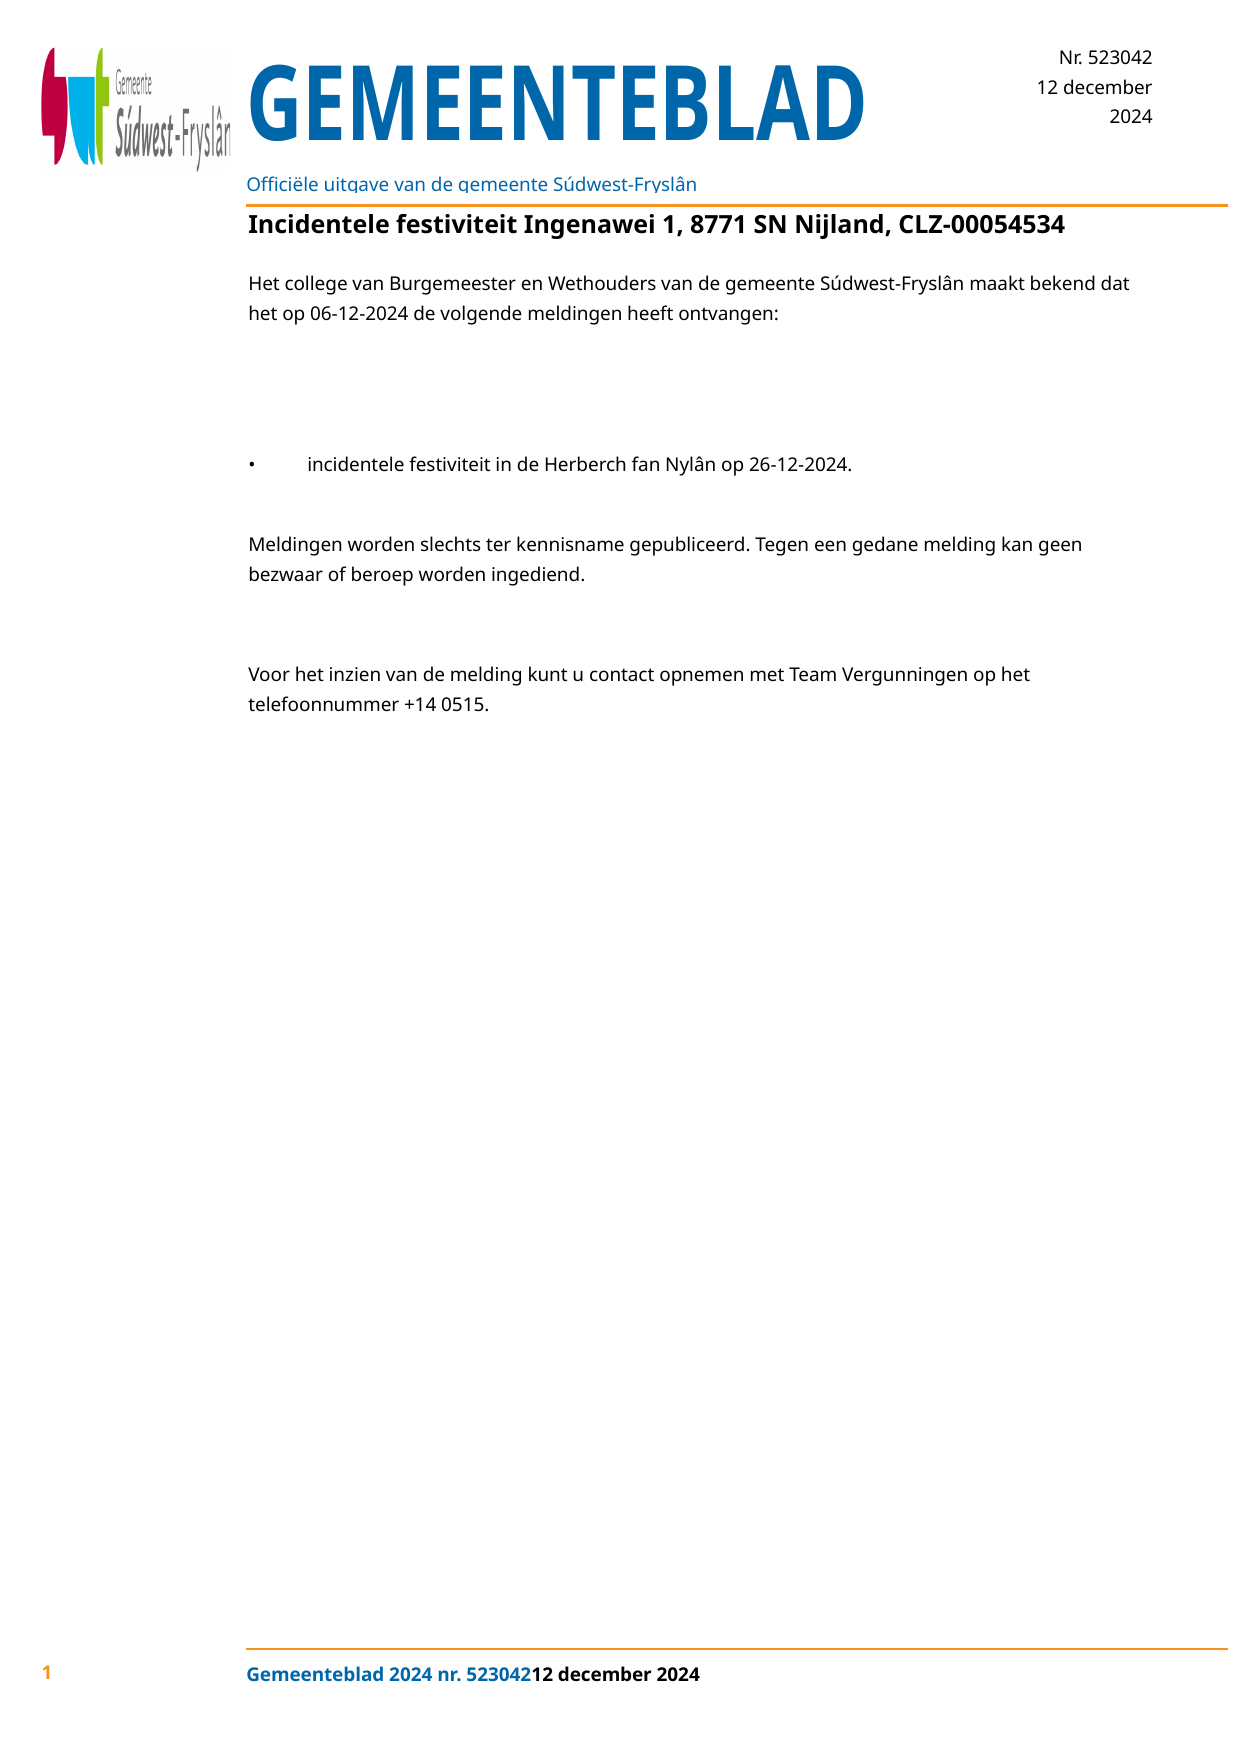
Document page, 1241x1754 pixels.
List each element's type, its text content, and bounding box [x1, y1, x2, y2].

text Het college van Burgemeester en Wethouders van de gemeente Súdwest-Fryslân maakt bekend dat het op 06-12-2024 de volgende meldingen heeft ontvangen: [248, 270, 1152, 326]
text Voor het inzien van de melding kunt u contact opnemen met Team Vergunningen op het telefoonnummer +14 0515. [248, 662, 1152, 717]
text Meldingen worden slechts ter kennisname gepubliceerd. Tegen een gedane melding kan geen bezwaar of beroep worden ingediend. [248, 531, 1152, 586]
text Incidentele festiviteit Ingenawei 1, 8771 SN Nijland, CLZ-00054534 [248, 207, 1152, 241]
list incidentele festiviteit in de Herberch fan Nylân op 26-12-2024. [248, 451, 1152, 477]
picture [41, 47, 231, 172]
